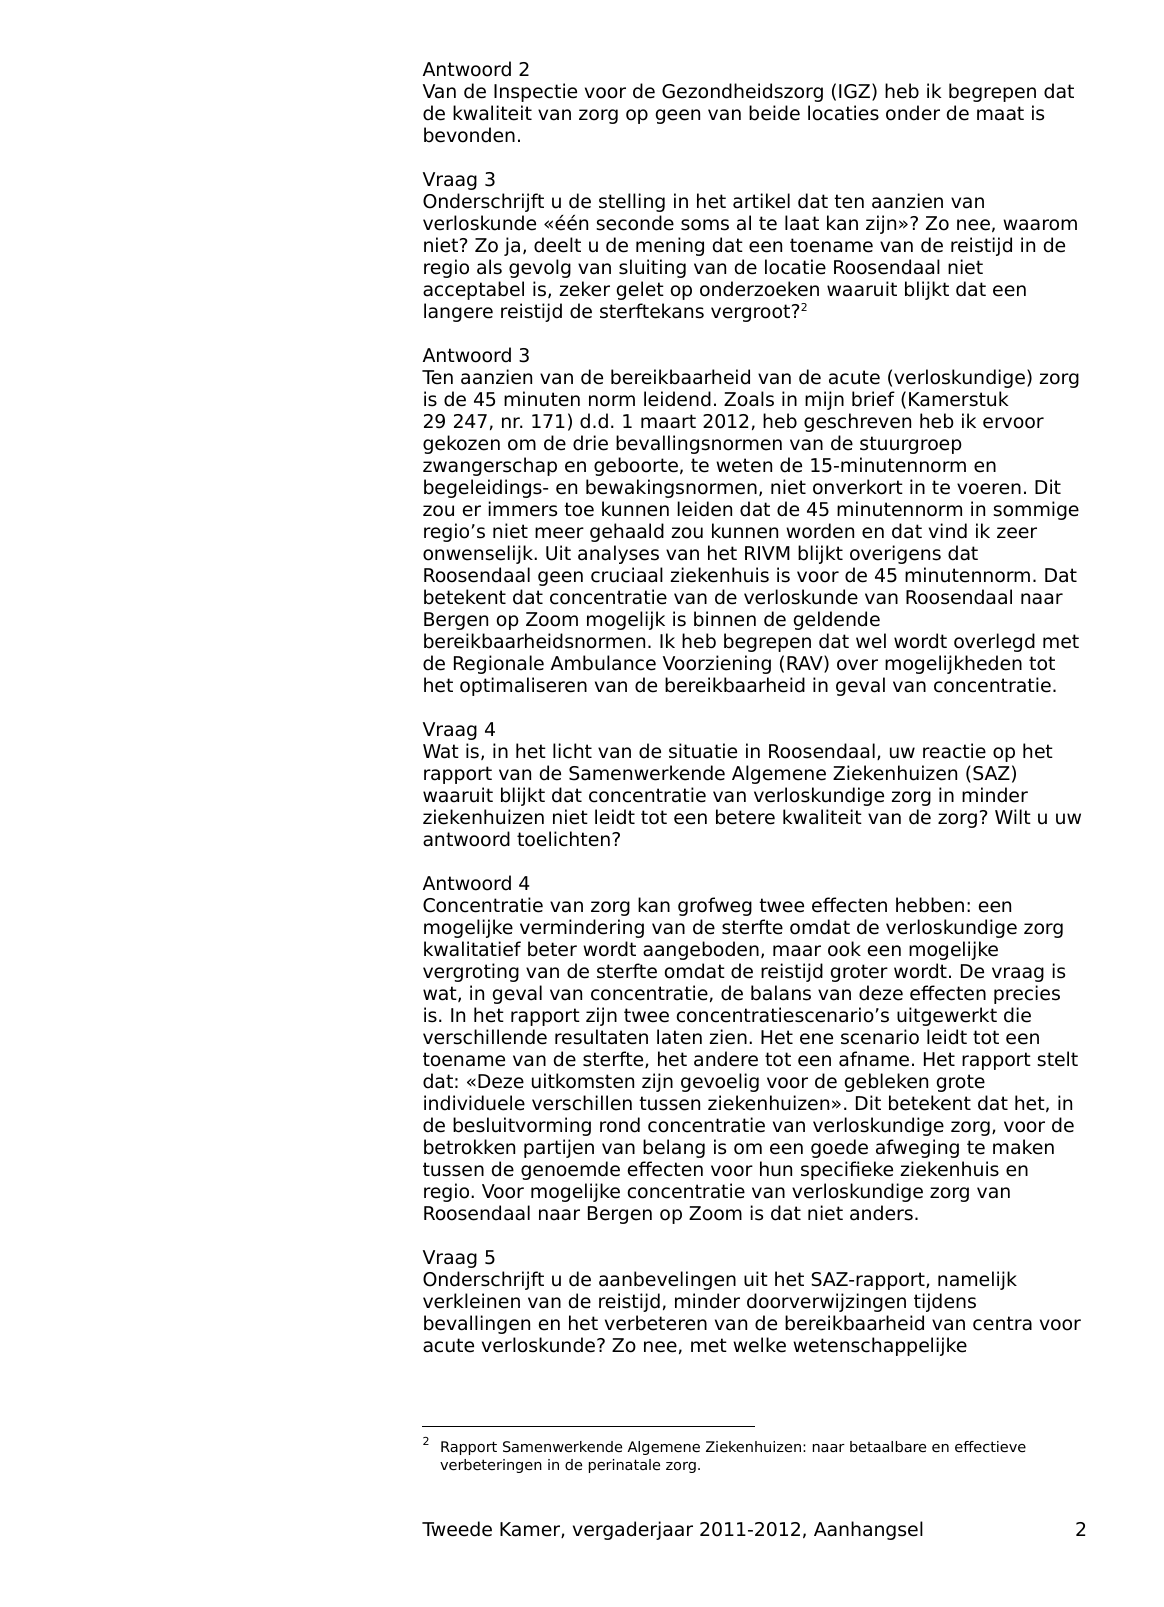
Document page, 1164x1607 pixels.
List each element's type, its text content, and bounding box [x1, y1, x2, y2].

text Vraag 4 [422, 719, 1087, 741]
text Concentratie van zorg kan grofweg twee effecten hebben: een mogelijke vermindering van de sterfte omdat de verloskundige zorg kwalitatief beter wordt aangeboden, maar ook een mogelijke vergroting van de sterfte omdat de reistijd groter wordt. De vraag is wat, in geval van concentratie, de balans van deze effecten precies is. In het rapport zijn twee concentratiescenario’s uitgewerkt die verschillende resultaten laten zien. Het ene scenario leidt tot een toename van de sterfte, het andere tot een afname. Het rapport stelt dat: «Deze uitkomsten zijn gevoelig voor de gebleken grote individuele verschillen tussen ziekenhuizen». Dit betekent dat het, in de besluitvorming rond concentratie van verloskundige zorg, voor de betrokken partijen van belang is om een goede afweging te maken tussen de genoemde effecten voor hun specifieke ziekenhuis en regio. Voor mogelijke concentratie van verloskundige zorg van Roosendaal naar Bergen op Zoom is dat niet anders. [422, 895, 1087, 1225]
text Antwoord 3 [422, 345, 1087, 367]
text Rapport Samenwerkende Algemene Ziekenhuizen: naar betaalbare en effectieve verbeteringen in de perinatale zorg. [422, 1435, 1087, 1474]
text Ten aanzien van de bereikbaarheid van de acute (verloskundige) zorg is de 45 minuten norm leidend. Zoals in mijn brief (Kamerstuk 29 247, nr. 171) d.d. 1 maart 2012, heb geschreven heb ik ervoor gekozen om de drie bevallingsnormen van de stuurgroep zwangerschap en geboorte, te weten de 15-minutennorm en begeleidings- en bewakingsnormen, niet onverkort in te voeren. Dit zou er immers toe kunnen leiden dat de 45 minutennorm in sommige regio’s niet meer gehaald zou kunnen worden en dat vind ik zeer onwenselijk. Uit analyses van het RIVM blijkt overigens dat Roosendaal geen cruciaal ziekenhuis is voor de 45 minutennorm. Dat betekent dat concentratie van de verloskunde van Roosendaal naar Bergen op Zoom mogelijk is binnen de geldende bereikbaarheidsnormen. Ik heb begrepen dat wel wordt overlegd met de Regionale Ambulance Voorziening (RAV) over mogelijkheden tot het optimaliseren van de bereikbaarheid in geval van concentratie. [422, 367, 1087, 697]
text Van de Inspectie voor de Gezondheidszorg (IGZ) heb ik begrepen dat de kwaliteit van zorg op geen van beide locaties onder de maat is bevonden. [422, 81, 1087, 147]
text Wat is, in het licht van de situatie in Roosendaal, uw reactie op het rapport van de Samenwerkende Algemene Ziekenhuizen (SAZ) waaruit blijkt dat concentratie van verloskundige zorg in minder ziekenhuizen niet leidt tot een betere kwaliteit van de zorg? Wilt u uw antwoord toelichten? [422, 741, 1087, 851]
text Antwoord 4 [422, 873, 1087, 895]
text Onderschrijft u de aanbevelingen uit het SAZ-rapport, namelijk verkleinen van de reistijd, minder doorverwijzingen tijdens bevallingen en het verbeteren van de bereikbaarheid van centra voor acute verloskunde? Zo nee, met welke wetenschappelijke [422, 1269, 1087, 1357]
text Vraag 3 [422, 169, 1087, 191]
text Antwoord 2 [422, 59, 1087, 81]
text Vraag 5 [422, 1247, 1087, 1269]
text Onderschrijft u de stelling in het artikel dat ten aanzien van verloskunde «één seconde soms al te laat kan zijn»? Zo nee, waarom niet? Zo ja, deelt u de mening dat een toename van de reistijd in de regio als gevolg van sluiting van de locatie Roosendaal niet acceptabel is, zeker gelet op onderzoeken waaruit blijkt dat een langere reistijd de sterftekans vergroot? [422, 191, 1087, 323]
